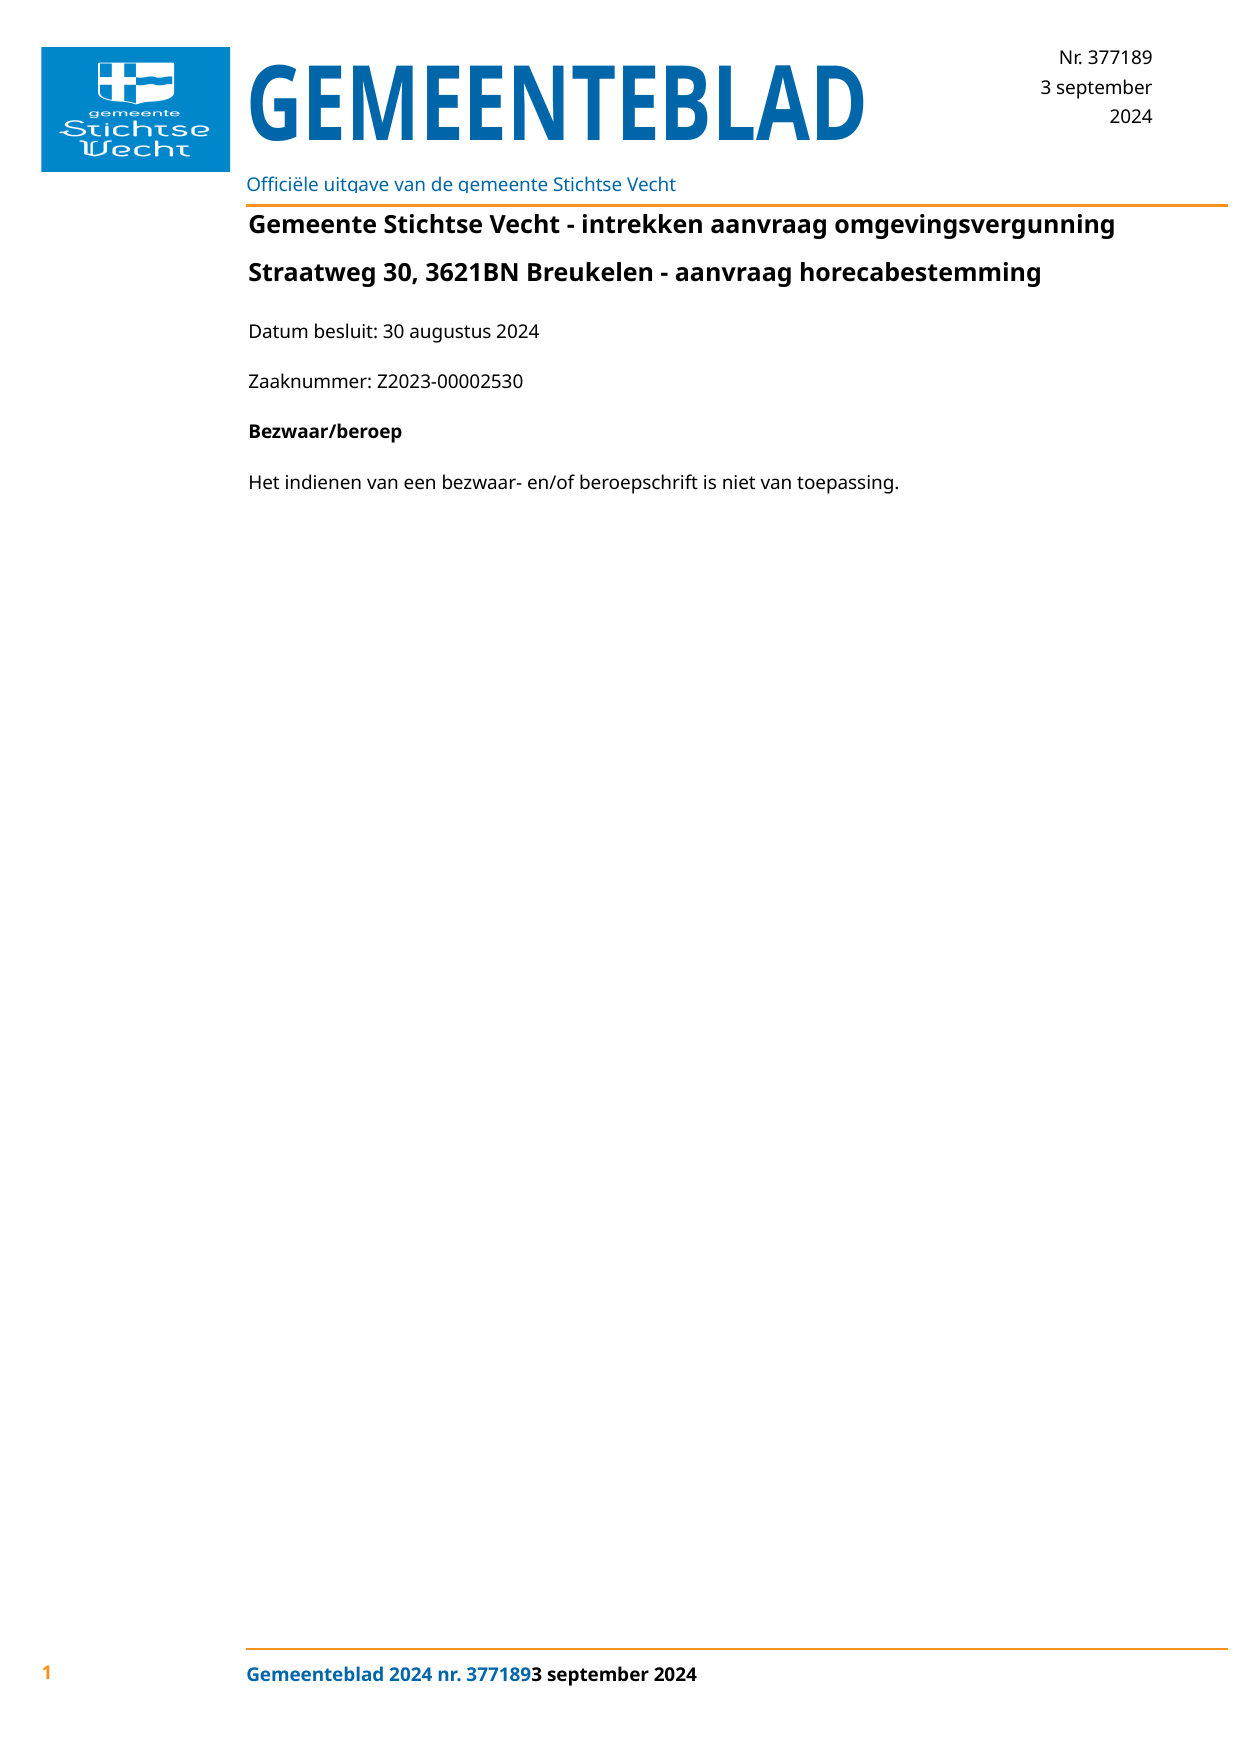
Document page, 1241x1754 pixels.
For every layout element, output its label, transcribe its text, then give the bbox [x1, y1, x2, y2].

text Gemeente Stichtse Vecht - intrekken aanvraag omgevingsvergunning Straatweg 30, 3621BN Breukelen - aanvraag horecabestemming [248, 207, 1152, 288]
text Bezwaar/beroep [248, 419, 1152, 444]
picture [99, 63, 135, 101]
text Datum besluit: 30 augustus 2024 [248, 318, 1152, 344]
text Het indienen van een bezwaar- en/of beroepschrift is niet van toepassing. [248, 469, 1152, 495]
text Zaaknummer: Z2023-00002530 [248, 368, 1152, 394]
picture [137, 63, 174, 103]
